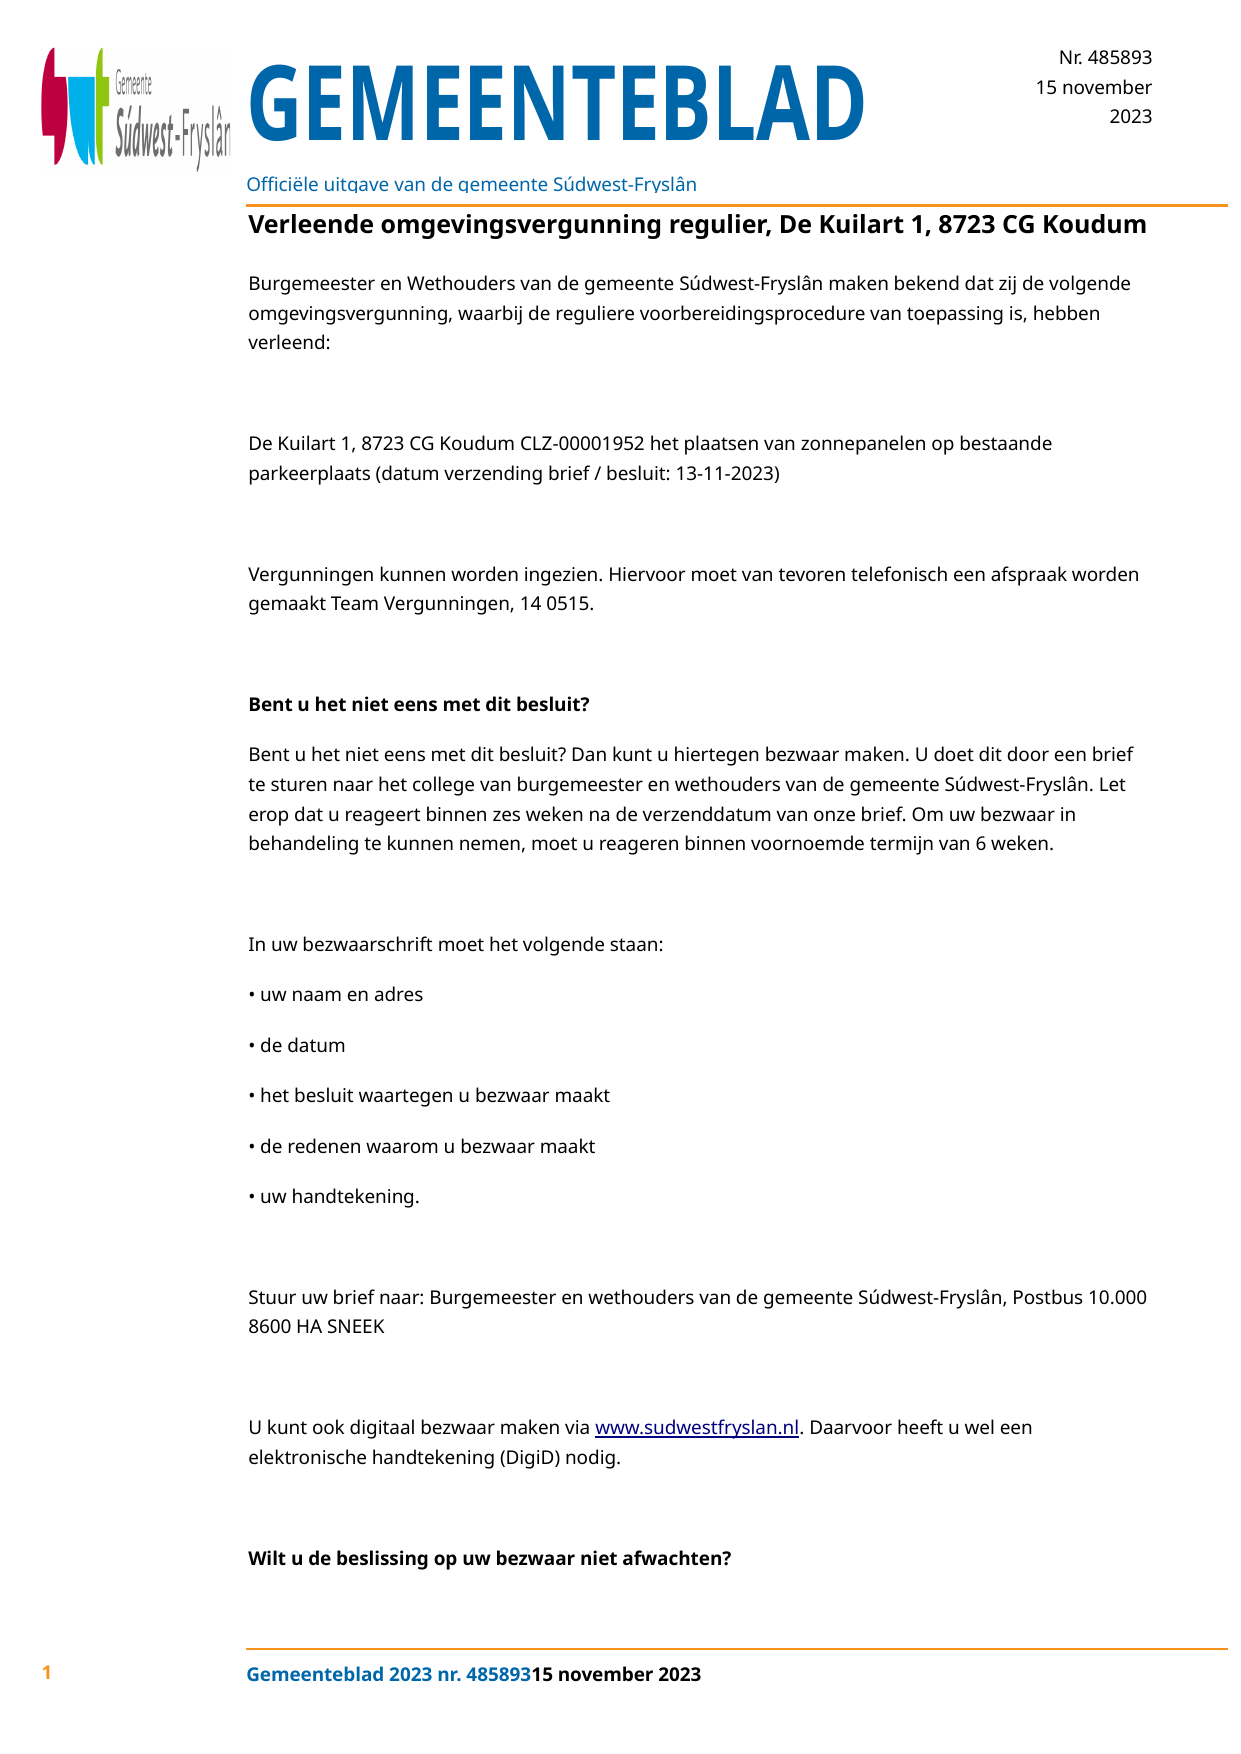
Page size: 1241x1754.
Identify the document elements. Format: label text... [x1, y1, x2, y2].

text Bent u het niet eens met dit besluit? Dan kunt u hiertegen bezwaar maken. U doet dit door een brief te sturen naar het college van burgemeester en wethouders van de gemeente Súdwest-Fryslân. Let erop dat u reageert binnen zes weken na de verzenddatum van onze brief. Om uw bezwaar in behandeling te kunnen nemen, moet u reageren binnen voornoemde termijn van 6 weken. [248, 742, 1152, 856]
text De Kuilart 1, 8723 CG Koudum CLZ-00001952 het plaatsen van zonnepanelen op bestaande parkeerplaats (datum verzending brief / besluit: 13-11-2023) [248, 430, 1152, 486]
text • het besluit waartegen u bezwaar maakt [248, 1082, 1152, 1108]
text Wilt u de beslissing op uw bezwaar niet afwachten? [248, 1545, 1152, 1571]
text • uw handtekening. [248, 1183, 1152, 1209]
text U kunt ook digitaal bezwaar maken via www.sudwestfryslan.nl. Daarvoor heeft u wel een elektronische handtekening (DigiD) nodig. [248, 1414, 1152, 1470]
text Bent u het niet eens met dit besluit? [248, 691, 1152, 717]
text • uw naam en adres [248, 982, 1152, 1007]
text • de datum [248, 1032, 1152, 1058]
text Vergunningen kunnen worden ingezien. Hiervoor moet van tevoren telefonisch een afspraak worden gemaakt Team Vergunningen, 14 0515. [248, 561, 1152, 616]
text Burgemeester en Wethouders van de gemeente Súdwest-Fryslân maken bekend dat zij de volgende omgevingsvergunning, waarbij de reguliere voorbereidingsprocedure van toepassing is, hebben verleend: [248, 270, 1152, 355]
text Stuur uw brief naar: Burgemeester en wethouders van de gemeente Súdwest-Fryslân, Postbus 10.000 8600 HA SNEEK [248, 1284, 1152, 1339]
text Verleende omgevingsvergunning regulier, De Kuilart 1, 8723 CG Koudum [248, 207, 1152, 241]
text In uw bezwaarschrift moet het volgende staan: [248, 931, 1152, 957]
picture [41, 47, 231, 172]
text • de redenen waarom u bezwaar maakt [248, 1133, 1152, 1158]
